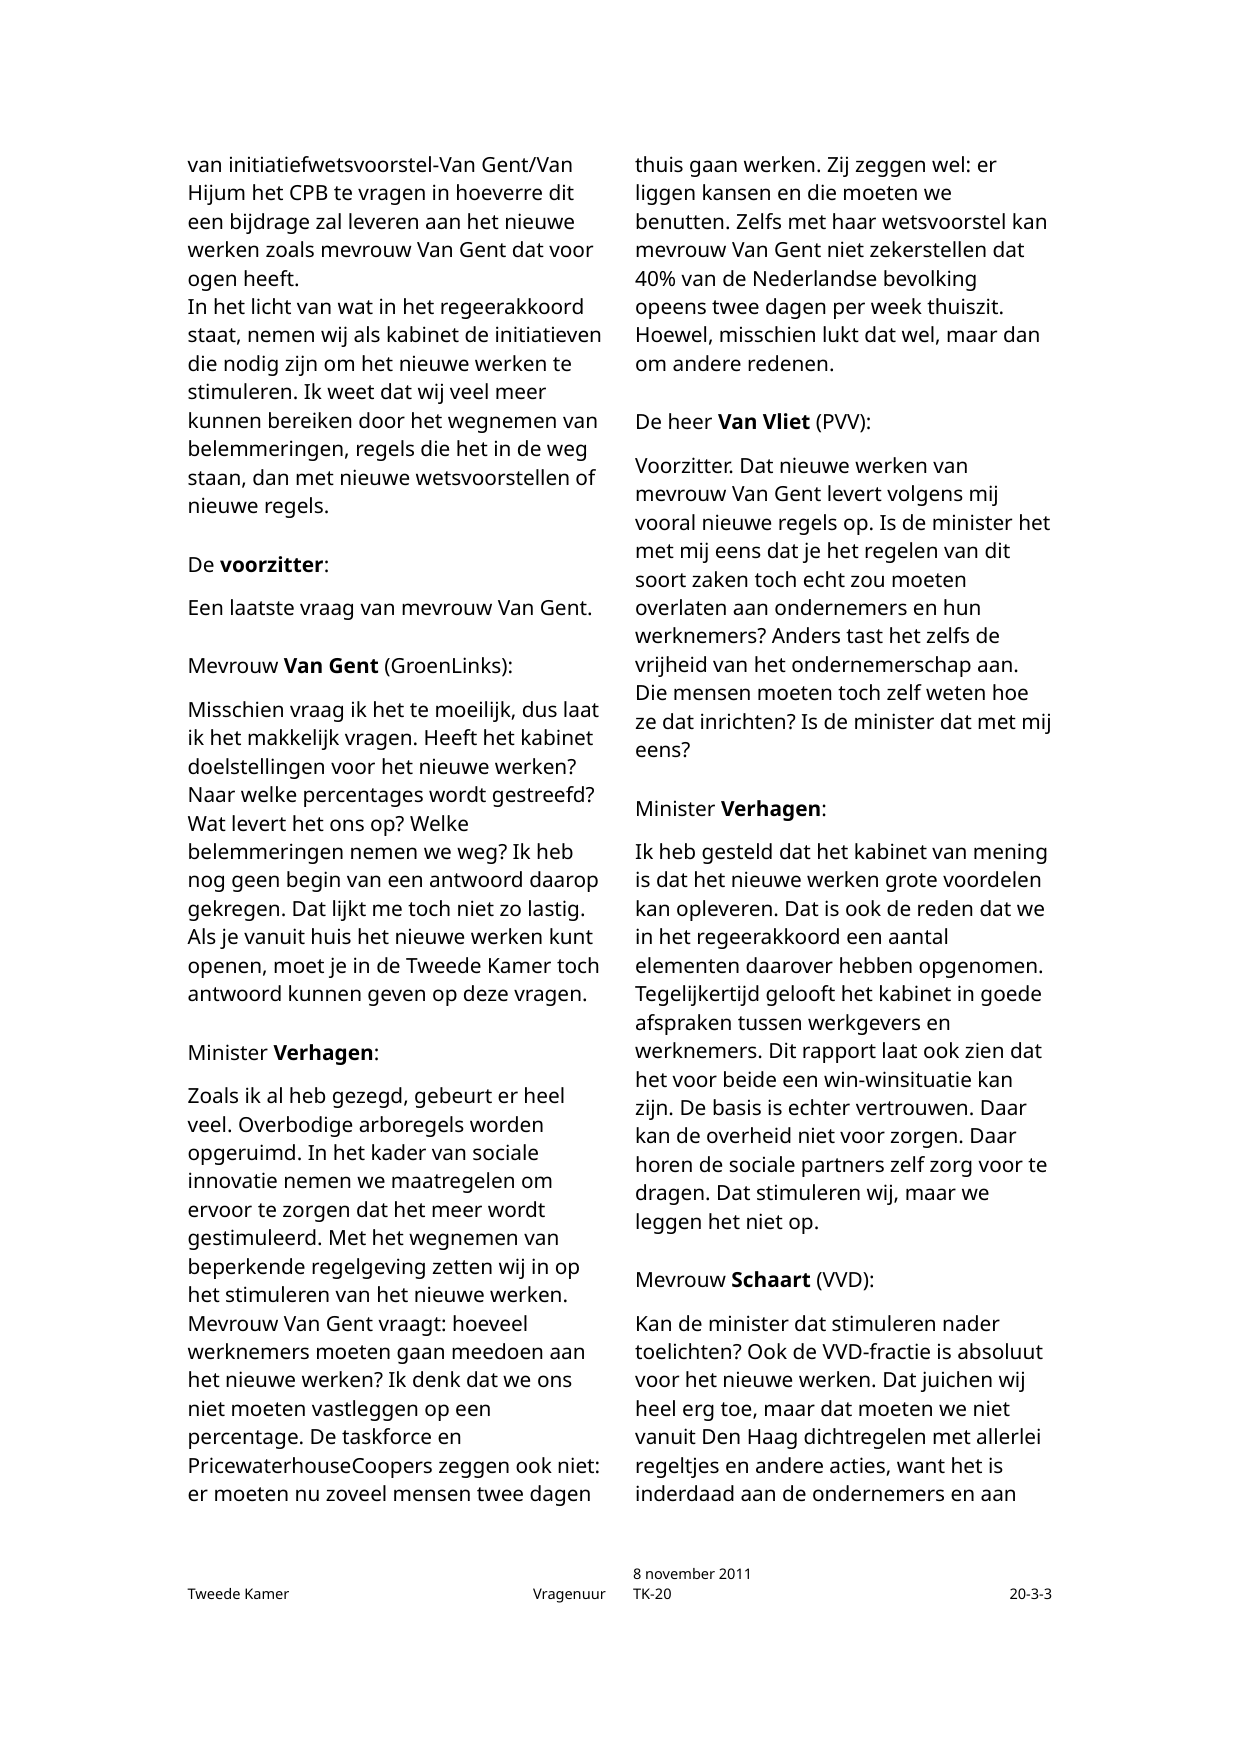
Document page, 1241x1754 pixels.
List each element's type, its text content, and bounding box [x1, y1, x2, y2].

text Zoals ik al heb gezegd, gebeurt er heel veel. Overbodige arboregels worden opgeruimd. In het kader van sociale innovatie nemen we maatregelen om ervoor te zorgen dat het meer wordt gestimuleerd. Met het wegnemen van beperkende regelgeving zetten wij in op het stimuleren van het nieuwe werken. Mevrouw Van Gent vraagt: hoeveel werknemers moeten gaan meedoen aan het nieuwe werken? Ik denk dat we ons niet moeten vastleggen op een percentage. De taskforce en PricewaterhouseCoopers zeggen ook niet: er moeten nu zoveel mensen twee dagen [187, 1081, 605, 1508]
text De voorzitter: [187, 550, 605, 578]
text Kan de minister dat stimuleren nader toelichten? Ook de VVD-fractie is absoluut voor het nieuwe werken. Dat juichen wij heel erg toe, maar dat moeten we niet vanuit Den Haag dichtregelen met allerlei regeltjes en andere acties, want het is inderdaad aan de ondernemers en aan [635, 1309, 1053, 1508]
text Minister Verhagen: [187, 1038, 605, 1066]
text Minister Verhagen: [635, 794, 1053, 822]
text Voorzitter. Dat nieuwe werken van mevrouw Van Gent levert volgens mij vooral nieuwe regels op. Is de minister het met mij eens dat je het regelen van dit soort zaken toch echt zou moeten overlaten aan ondernemers en hun werknemers? Anders tast het zelfs de vrijheid van het ondernemerschap aan. Die mensen moeten toch zelf weten hoe ze dat inrichten? Is de minister dat met mij eens? [635, 451, 1053, 764]
text Misschien vraag ik het te moeilijk, dus laat ik het makkelijk vragen. Heeft het kabinet doelstellingen voor het nieuwe werken? Naar welke percentages wordt gestreefd? Wat levert het ons op? Welke belemmeringen nemen we weg? Ik heb nog geen begin van een antwoord daarop gekregen. Dat lijkt me toch niet zo lastig. Als je vanuit huis het nieuwe werken kunt openen, moet je in de Tweede Kamer toch antwoord kunnen geven op deze vragen. [187, 695, 605, 1008]
text Een laatste vraag van mevrouw Van Gent. [187, 593, 605, 622]
text De heer Van Vliet (PVV): [635, 407, 1053, 436]
text Mevrouw Schaart (VVD): [635, 1265, 1053, 1294]
text In het licht van wat in het regeerakkoord staat, nemen wij als kabinet de initiatieven die nodig zijn om het nieuwe werken te stimuleren. Ik weet dat wij veel meer kunnen bereiken door het wegnemen van belemmeringen, regels die het in de weg staan, dan met nieuwe wetsvoorstellen of nieuwe regels. [187, 292, 605, 520]
text Mevrouw Van Gent (GroenLinks): [187, 652, 605, 680]
text thuis gaan werken. Zij zeggen wel: er liggen kansen en die moeten we benutten. Zelfs met haar wetsvoorstel kan mevrouw Van Gent niet zekerstellen dat 40% van de Nederlandse bevolking opeens twee dagen per week thuiszit. Hoewel, misschien lukt dat wel, maar dan om andere redenen. [635, 150, 1053, 377]
text van initiatiefwetsvoorstel-Van Gent/Van Hijum het CPB te vragen in hoeverre dit een bijdrage zal leveren aan het nieuwe werken zoals mevrouw Van Gent dat voor ogen heeft. [187, 150, 605, 292]
text Ik heb gesteld dat het kabinet van mening is dat het nieuwe werken grote voordelen kan opleveren. Dat is ook de reden dat we in het regeerakkoord een aantal elementen daarover hebben opgenomen. Tegelijkertijd gelooft het kabinet in goede afspraken tussen werkgevers en werknemers. Dit rapport laat ook zien dat het voor beide een win-winsituatie kan zijn. De basis is echter vertrouwen. Daar kan de overheid niet voor zorgen. Daar horen de sociale partners zelf zorg voor te dragen. Dat stimuleren wij, maar we leggen het niet op. [635, 837, 1053, 1235]
